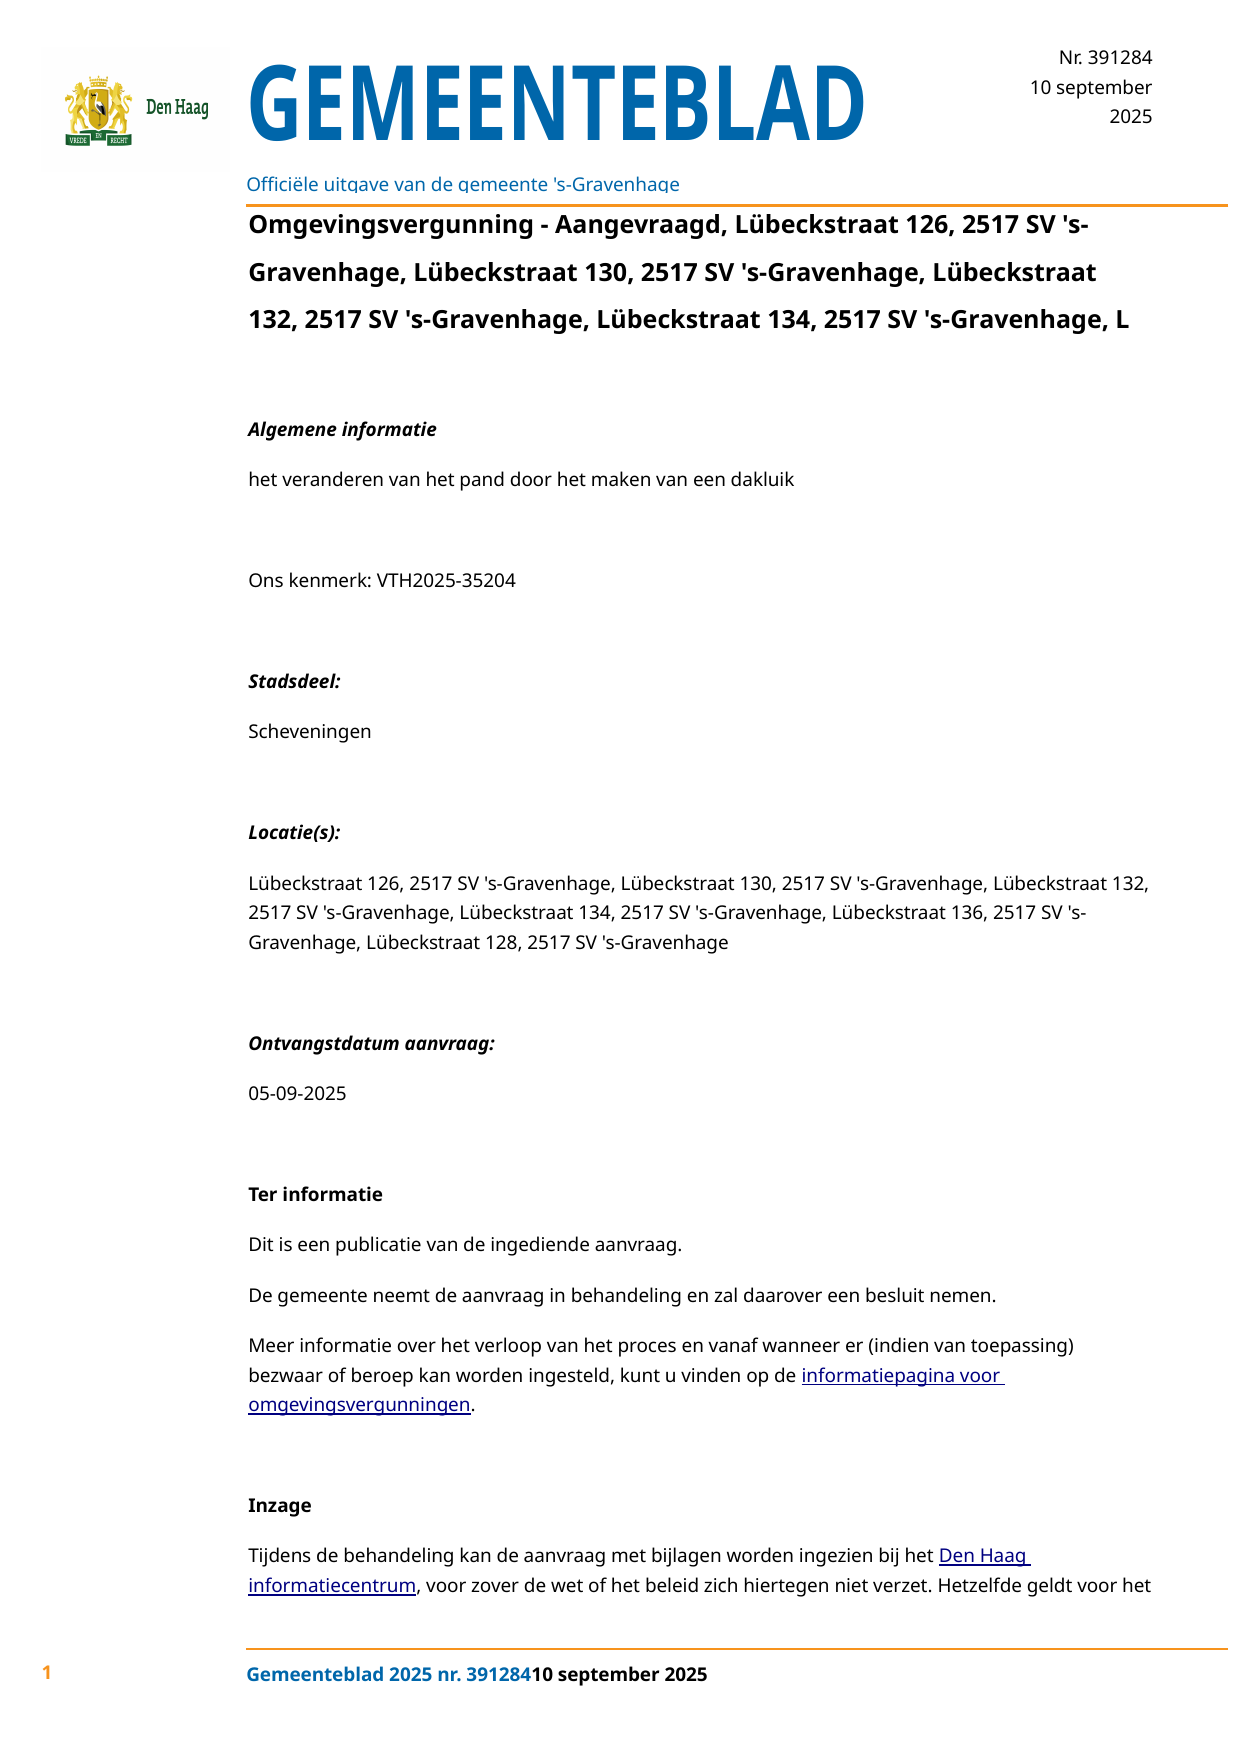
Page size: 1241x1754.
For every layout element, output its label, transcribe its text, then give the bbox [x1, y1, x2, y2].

text Omgevingsvergunning - Aangevraagd, Lübeckstraat 126, 2517 SV 's-Gravenhage, Lübeckstraat 130, 2517 SV 's-Gravenhage, Lübeckstraat 132, 2517 SV 's-Gravenhage, Lübeckstraat 134, 2517 SV 's-Gravenhage, L [248, 207, 1152, 336]
text Lübeckstraat 126, 2517 SV 's-Gravenhage, Lübeckstraat 130, 2517 SV 's-Gravenhage, Lübeckstraat 132, 2517 SV 's-Gravenhage, Lübeckstraat 134, 2517 SV 's-Gravenhage, Lübeckstraat 136, 2517 SV 's-Gravenhage, Lübeckstraat 128, 2517 SV 's-Gravenhage [248, 870, 1152, 954]
text Tijdens de behandeling kan de aanvraag met bijlagen worden ingezien bij het Den Haag informatiecentrum, voor zover de wet of het beleid zich hiertegen niet verzet. Hetzelfde geldt voor het [248, 1543, 1152, 1598]
text Meer informatie over het verloop van het proces en vanaf wanneer er (indien van toepassing) bezwaar of beroep kan worden ingesteld, kunt u vinden op de informatiepagina voor omgevingsvergunningen. [248, 1332, 1152, 1417]
text Ter informatie [248, 1181, 1152, 1207]
text Inzage [248, 1492, 1152, 1518]
text Stadsdeel: [248, 668, 1152, 694]
text Locatie(s): [248, 819, 1152, 845]
picture [41, 47, 231, 172]
text Ontvangstdatum aanvraag: [248, 1030, 1152, 1055]
text 05-09-2025 [248, 1080, 1152, 1106]
text het veranderen van het pand door het maken van een dakluik [248, 466, 1152, 492]
text Algemene informatie [248, 416, 1152, 442]
text Ons kenmerk: VTH2025-35204 [248, 567, 1152, 593]
text Dit is een publicatie van de ingediende aanvraag. [248, 1231, 1152, 1257]
text Scheveningen [248, 718, 1152, 744]
text De gemeente neemt de aanvraag in behandeling en zal daarover een besluit nemen. [248, 1282, 1152, 1307]
